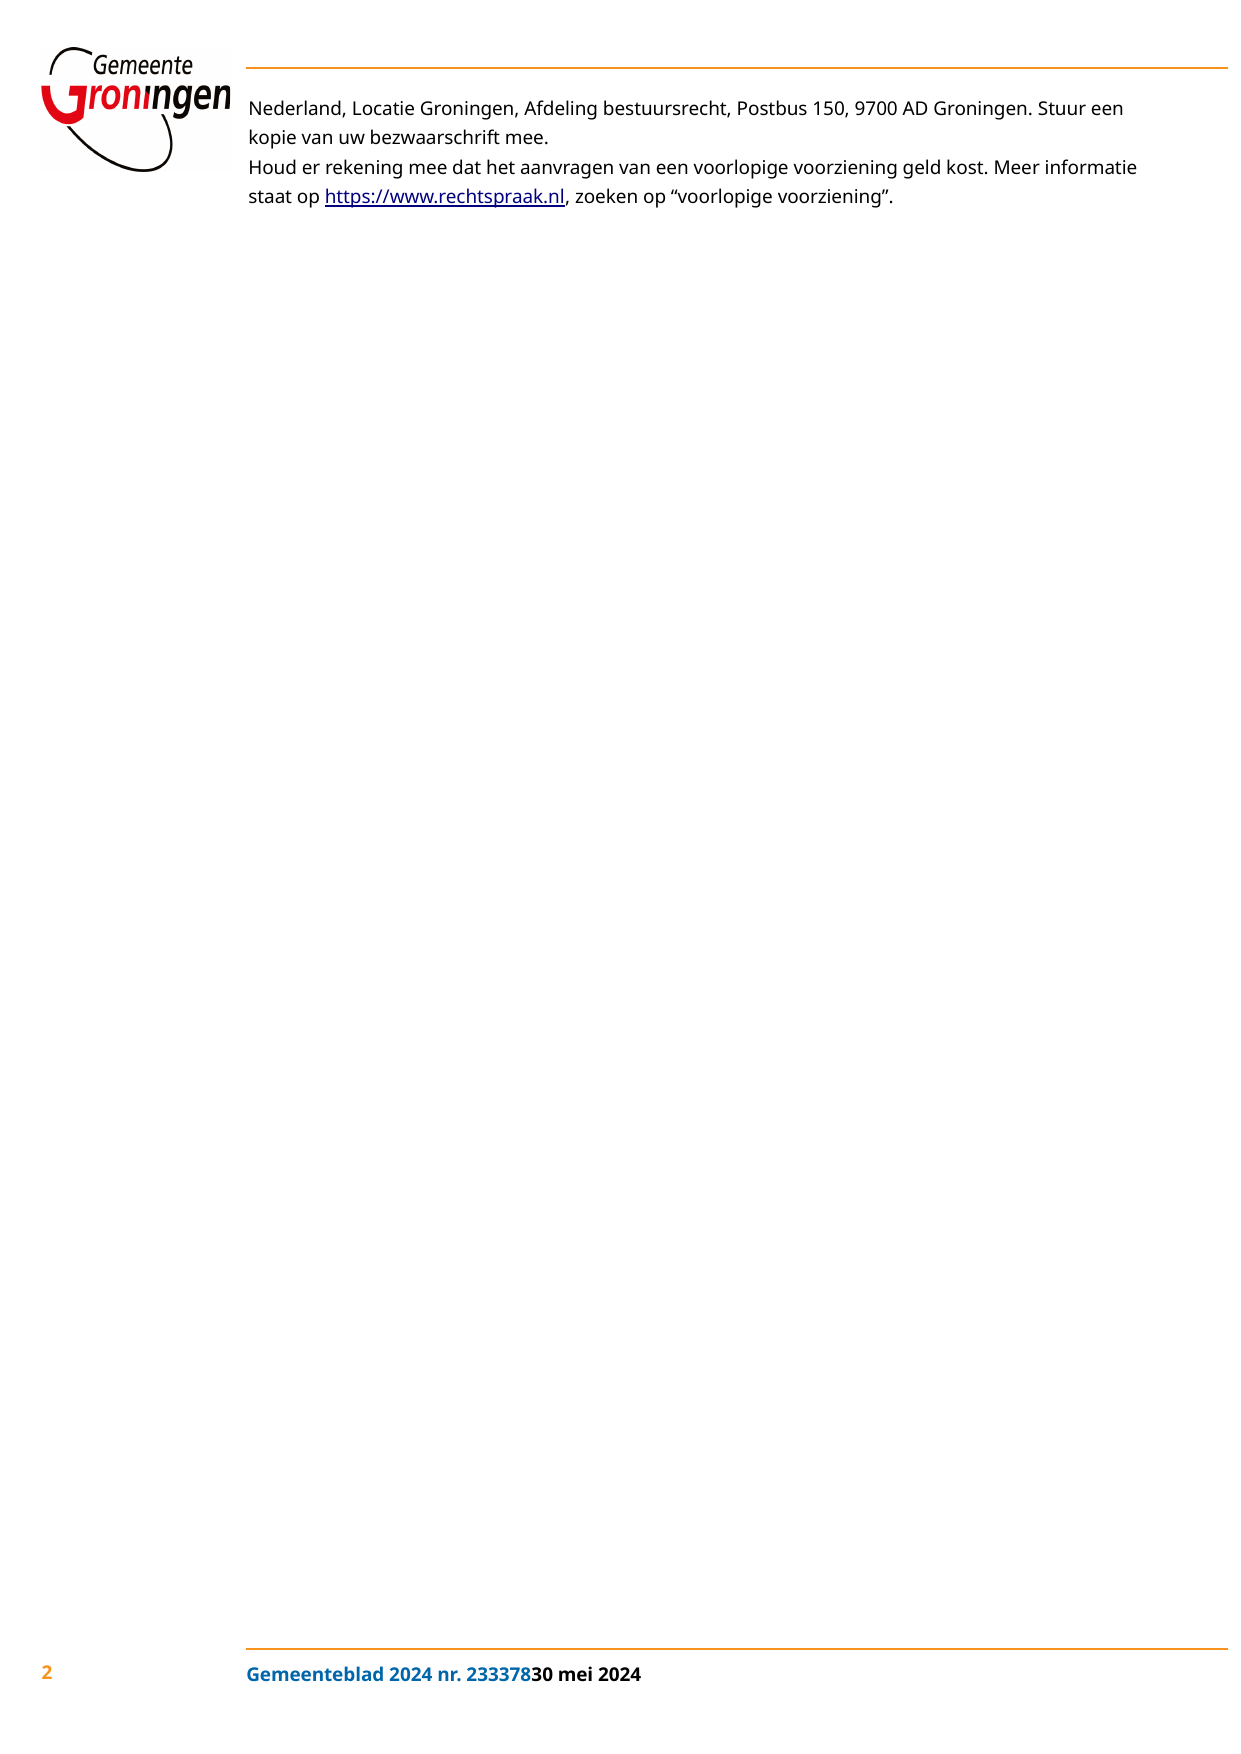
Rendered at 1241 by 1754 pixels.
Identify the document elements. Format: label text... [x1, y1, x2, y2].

text Houd er rekening mee dat het aanvragen van een voorlopige voorziening geld kost. Meer informatie staat op https://www.rechtspraak.nl, zoeken op “voorlopige voorziening”. [248, 154, 1152, 209]
text Nederland, Locatie Groningen, Afdeling bestuursrecht, Postbus 150, 9700 AD Groningen. Stuur een kopie van uw bezwaarschrift mee. [248, 95, 1152, 150]
picture [41, 47, 231, 172]
